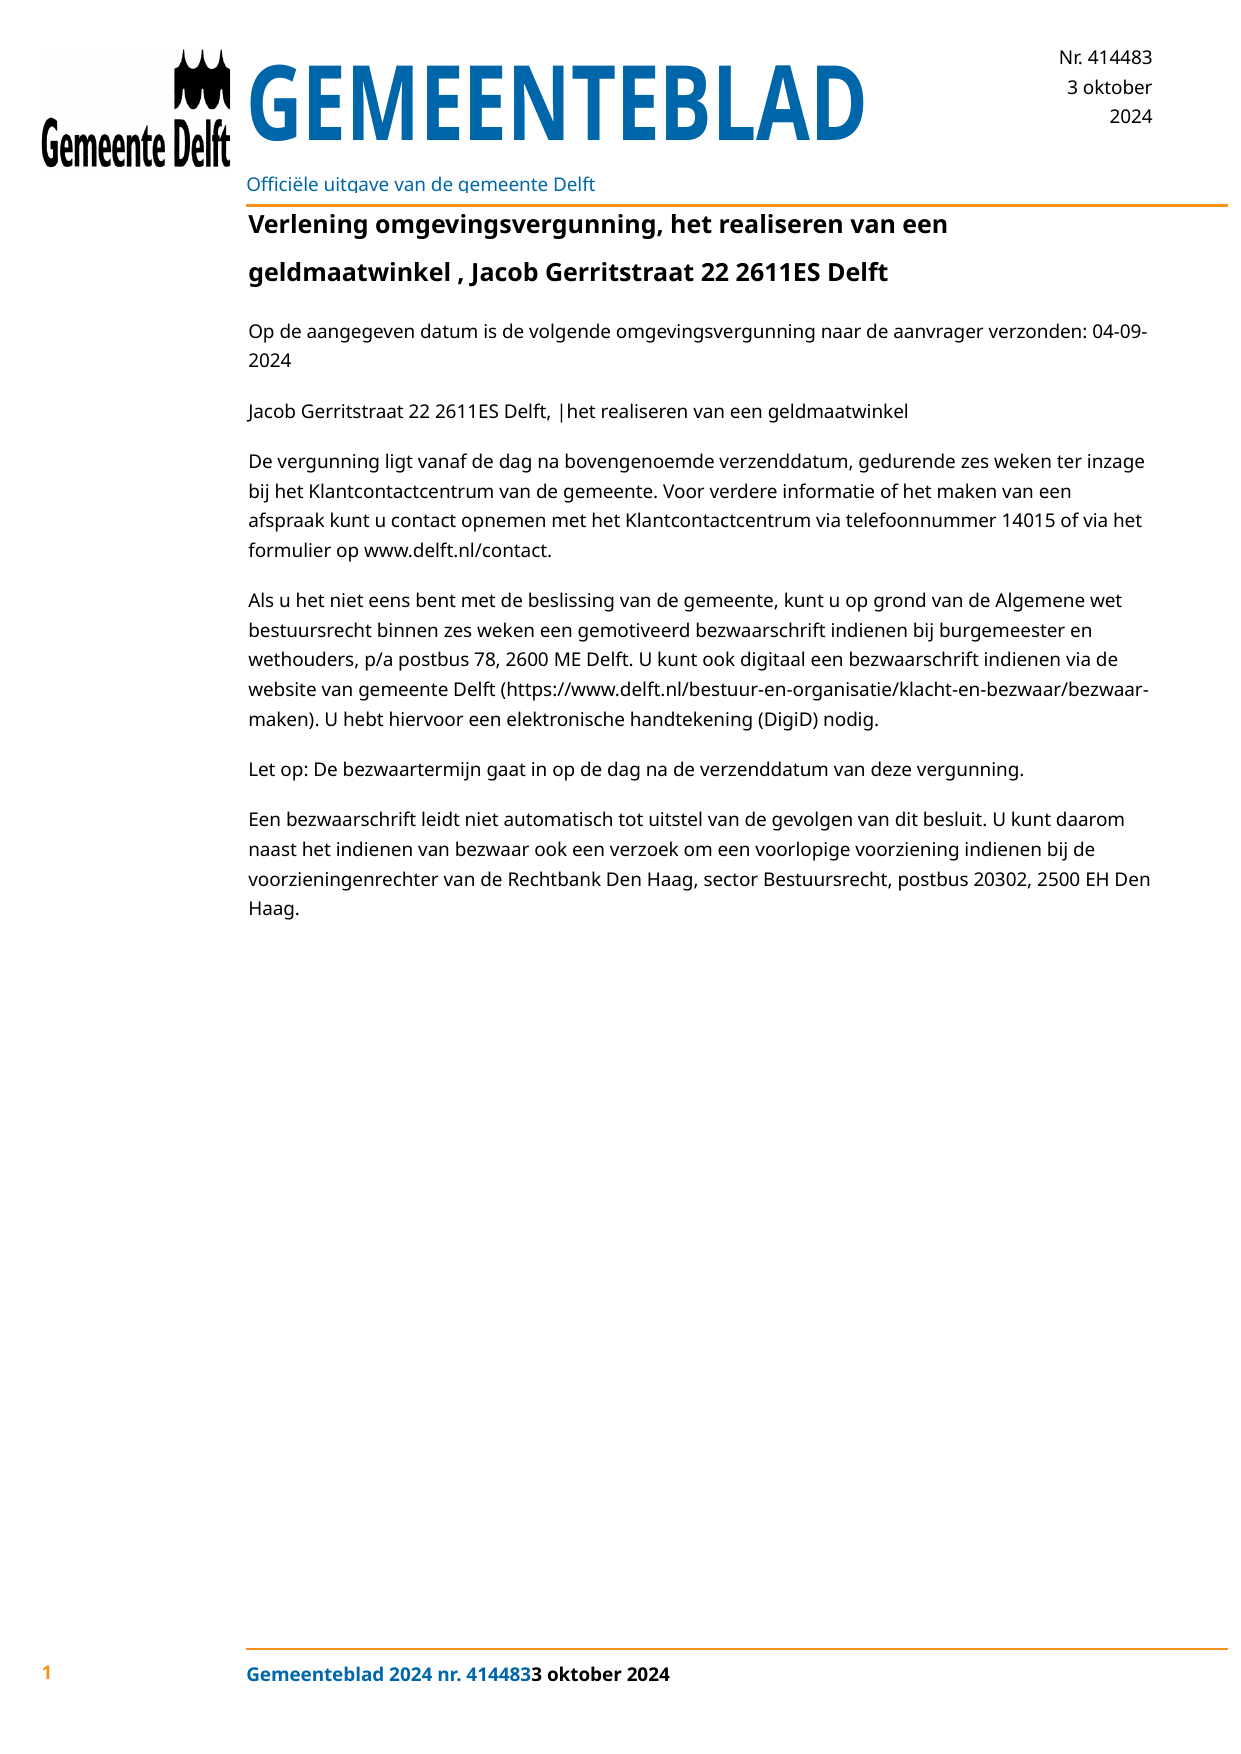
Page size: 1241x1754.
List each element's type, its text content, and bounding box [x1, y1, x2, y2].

text Op de aangegeven datum is de volgende omgevingsvergunning naar de aanvrager verzonden: 04-09-2024 [248, 318, 1152, 373]
picture [41, 47, 231, 172]
text Let op: De bezwaartermijn gaat in op de dag na de verzenddatum van deze vergunning. [248, 756, 1152, 782]
text Jacob Gerritstraat 22 2611ES Delft, |het realiseren van een geldmaatwinkel [248, 398, 1152, 424]
text De vergunning ligt vanaf de dag na bovengenoemde verzenddatum, gedurende zes weken ter inzage bij het Klantcontactcentrum van de gemeente. Voor verdere informatie of het maken van een afspraak kunt u contact opnemen met het Klantcontactcentrum via telefoonnummer 14015 of via het formulier op www.delft.nl/contact. [248, 448, 1152, 563]
text Als u het niet eens bent met de beslissing van de gemeente, kunt u op grond van de Algemene wet bestuursrecht binnen zes weken een gemotiveerd bezwaarschrift indienen bij burgemeester en wethouders, p/a postbus 78, 2600 ME Delft. U kunt ook digitaal een bezwaarschrift indienen via de website van gemeente Delft (https://www.delft.nl/bestuur-en-organisatie/klacht-en-bezwaar/bezwaar-maken). U hebt hiervoor een elektronische handtekening (DigiD) nodig. [248, 587, 1152, 732]
text Verlening omgevingsvergunning, het realiseren van een geldmaatwinkel , Jacob Gerritstraat 22 2611ES Delft [248, 207, 1152, 288]
text Een bezwaarschrift leidt niet automatisch tot uitstel van de gevolgen van dit besluit. U kunt daarom naast het indienen van bezwaar ook een verzoek om een voorlopige voorziening indienen bij de voorzieningenrechter van de Rechtbank Den Haag, sector Bestuursrecht, postbus 20302, 2500 EH Den Haag. [248, 807, 1152, 921]
